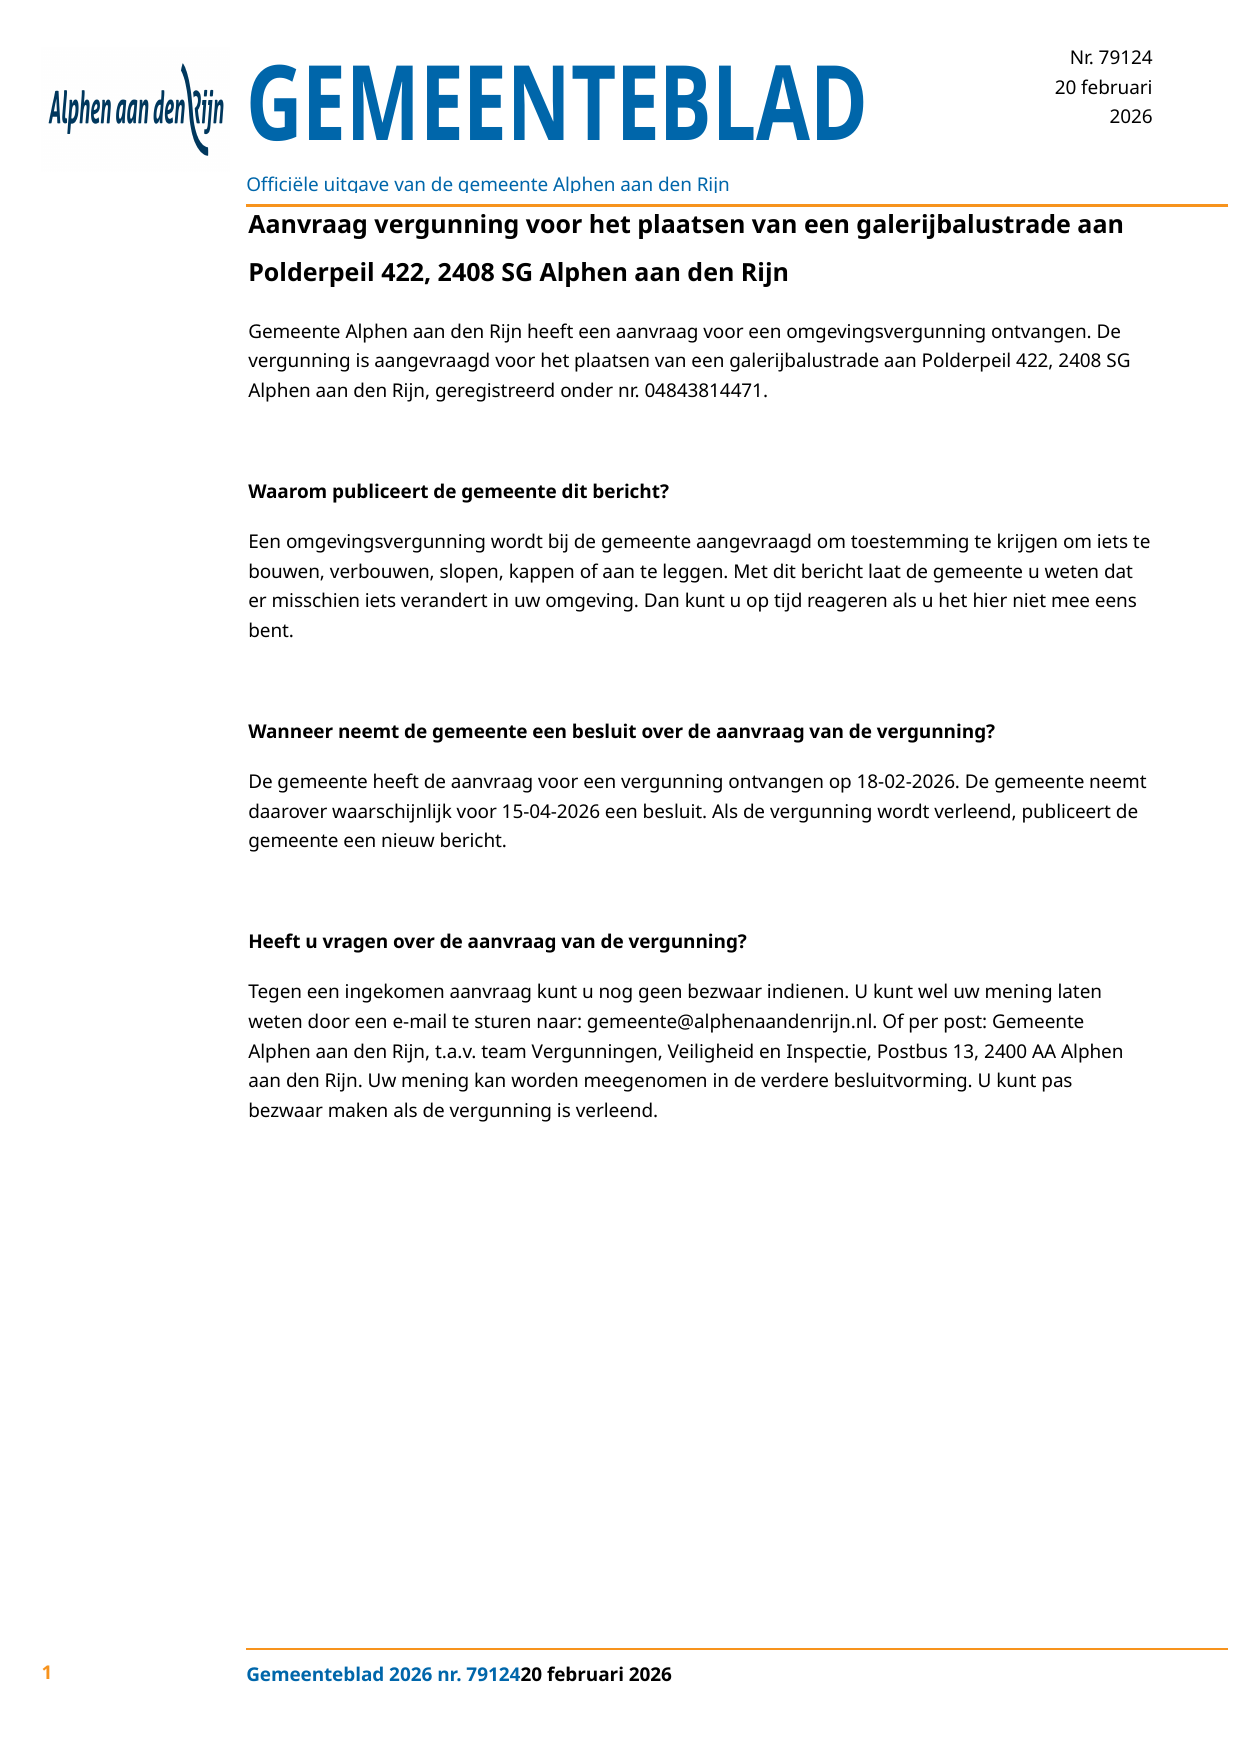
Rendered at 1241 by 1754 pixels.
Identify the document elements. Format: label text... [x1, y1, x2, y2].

text Aanvraag vergunning voor het plaatsen van een galerijbalustrade aan Polderpeil 422, 2408 SG Alphen aan den Rijn [248, 207, 1152, 288]
text Heeft u vragen over de aanvraag van de vergunning? [248, 928, 1152, 954]
text Waarom publiceert de gemeente dit bericht? [248, 478, 1152, 504]
text Tegen een ingekomen aanvraag kunt u nog geen bezwaar indienen. U kunt wel uw mening laten weten door een e-mail te sturen naar: gemeente@alphenaandenrijn.nl. Of per post: Gemeente Alphen aan den Rijn, t.a.v. team Vergunningen, Veiligheid en Inspectie, Postbus 13, 2400 AA Alphen aan den Rijn. Uw mening kan worden meegenomen in de verdere besluitvorming. U kunt pas bezwaar maken als de vergunning is verleend. [248, 979, 1152, 1123]
text Een omgevingsvergunning wordt bij de gemeente aangevraagd om toestemming te krijgen om iets te bouwen, verbouwen, slopen, kappen of aan te leggen. Met dit bericht laat de gemeente u weten dat er misschien iets verandert in uw omgeving. Dan kunt u op tijd reageren als u het hier niet mee eens bent. [248, 528, 1152, 643]
text Wanneer neemt de gemeente een besluit over de aanvraag van de vergunning? [248, 718, 1152, 744]
text De gemeente heeft de aanvraag voor een vergunning ontvangen op 18-02-2026. De gemeente neemt daarover waarschijnlijk voor 15-04-2026 een besluit. Als de vergunning wordt verleend, publiceert de gemeente een nieuw bericht. [248, 768, 1152, 853]
picture [41, 47, 231, 172]
text Gemeente Alphen aan den Rijn heeft een aanvraag voor een omgevingsvergunning ontvangen. De vergunning is aangevraagd voor het plaatsen van een galerijbalustrade aan Polderpeil 422, 2408 SG Alphen aan den Rijn, geregistreerd onder nr. 04843814471. [248, 318, 1152, 403]
